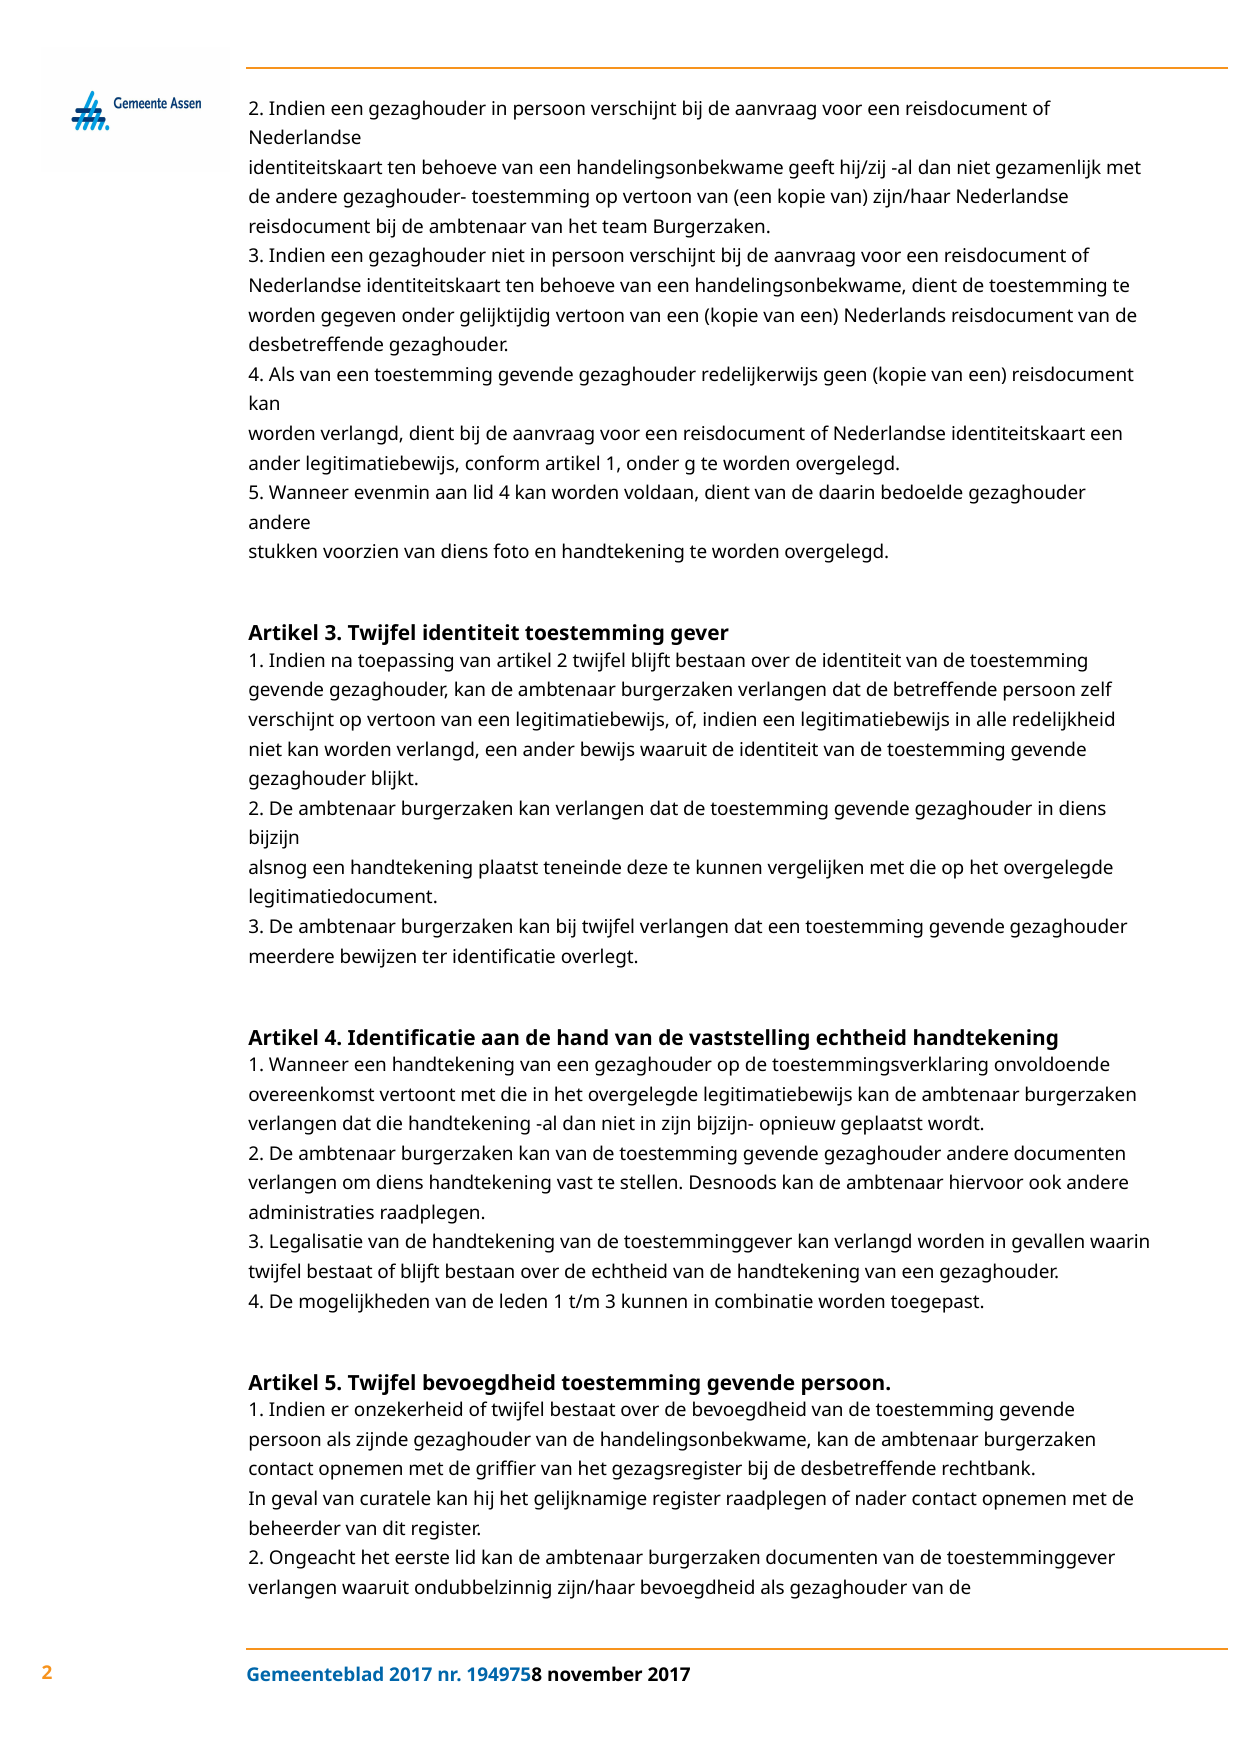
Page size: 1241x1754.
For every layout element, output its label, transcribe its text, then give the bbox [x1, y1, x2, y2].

text twijfel bestaat of blijft bestaan over de echtheid van de handtekening van een gezaghouder. [248, 1258, 1152, 1284]
text Artikel 4. Identificatie aan de hand van de vaststelling echtheid handtekening [248, 1023, 1152, 1051]
text 1. Wanneer een handtekening van een gezaghouder op de toestemmingsverklaring onvoldoende [248, 1051, 1152, 1077]
text administraties raadplegen. [248, 1199, 1152, 1225]
text overeenkomst vertoont met die in het overgelegde legitimatiebewijs kan de ambtenaar burgerzaken [248, 1081, 1152, 1107]
text 2. Indien een gezaghouder in persoon verschijnt bij de aanvraag voor een reisdocument of Nederlandse [248, 95, 1152, 150]
text 3. De ambtenaar burgerzaken kan bij twijfel verlangen dat een toestemming gevende gezaghouder meerdere bewijzen ter identificatie overlegt. [248, 913, 1152, 968]
text 5. Wanneer evenmin aan lid 4 kan worden voldaan, dient van de daarin bedoelde gezaghouder andere [248, 479, 1152, 535]
text identiteitskaart ten behoeve van een handelingsonbekwame geeft hij/zij -al dan niet gezamenlijk met de andere gezaghouder- toestemming op vertoon van (een kopie van) zijn/haar Nederlandse reisdocument bij de ambtenaar van het team Burgerzaken. [248, 154, 1152, 239]
text In geval van curatele kan hij het gelijknamige register raadplegen of nader contact opnemen met de [248, 1485, 1152, 1511]
text beheerder van dit register. [248, 1515, 1152, 1540]
text Artikel 5. Twijfel bevoegdheid toestemming gevende persoon. [248, 1368, 1152, 1396]
text verlangen om diens handtekening vast te stellen. Desnoods kan de ambtenaar hiervoor ook andere [248, 1169, 1152, 1195]
text 2. De ambtenaar burgerzaken kan van de toestemming gevende gezaghouder andere documenten [248, 1140, 1152, 1166]
text 3. Legalisatie van de handtekening van de toestemminggever kan verlangd worden in gevallen waarin [248, 1229, 1152, 1254]
text alsnog een handtekening plaatst teneinde deze te kunnen vergelijken met die op het overgelegde [248, 854, 1152, 880]
text stukken voorzien van diens foto en handtekening te worden overgelegd. [248, 538, 1152, 564]
picture [41, 47, 231, 172]
text 4. Als van een toestemming gevende gezaghouder redelijkerwijs geen (kopie van een) reisdocument kan [248, 361, 1152, 416]
text 3. Indien een gezaghouder niet in persoon verschijnt bij de aanvraag voor een reisdocument of Nederlandse identiteitskaart ten behoeve van een handelingsonbekwame, dient de toestemming te worden gegeven onder gelijktijdig vertoon van een (kopie van een) Nederlands reisdocument van de desbetreffende gezaghouder. [248, 243, 1152, 357]
text Artikel 3. Twijfel identiteit toestemming gever [248, 618, 1152, 647]
text 2. De ambtenaar burgerzaken kan verlangen dat de toestemming gevende gezaghouder in diens bijzijn [248, 795, 1152, 850]
text 4. De mogelijkheden van de leden 1 t/m 3 kunnen in combinatie worden toegepast. [248, 1288, 1152, 1314]
text 1. Indien er onzekerheid of twijfel bestaat over de bevoegdheid van de toestemming gevende persoon als zijnde gezaghouder van de handelingsonbekwame, kan de ambtenaar burgerzaken contact opnemen met de griffier van het gezagsregister bij de desbetreffende rechtbank. [248, 1396, 1152, 1481]
text gevende gezaghouder, kan de ambtenaar burgerzaken verlangen dat de betreffende persoon zelf verschijnt op vertoon van een legitimatiebewijs, of, indien een legitimatiebewijs in alle redelijkheid niet kan worden verlangd, een ander bewijs waaruit de identiteit van de toestemming gevende gezaghouder blijkt. [248, 677, 1152, 791]
text legitimatiedocument. [248, 884, 1152, 909]
text 2. Ongeacht het eerste lid kan de ambtenaar burgerzaken documenten van de toestemminggever verlangen waaruit ondubbelzinnig zijn/haar bevoegdheid als gezaghouder van de [248, 1544, 1152, 1599]
text verlangen dat die handtekening -al dan niet in zijn bijzijn- opnieuw geplaatst wordt. [248, 1110, 1152, 1136]
text worden verlangd, dient bij de aanvraag voor een reisdocument of Nederlandse identiteitskaart een ander legitimatiebewijs, conform artikel 1, onder g te worden overgelegd. [248, 420, 1152, 476]
text 1. Indien na toepassing van artikel 2 twijfel blijft bestaan over de identiteit van de toestemming [248, 647, 1152, 673]
